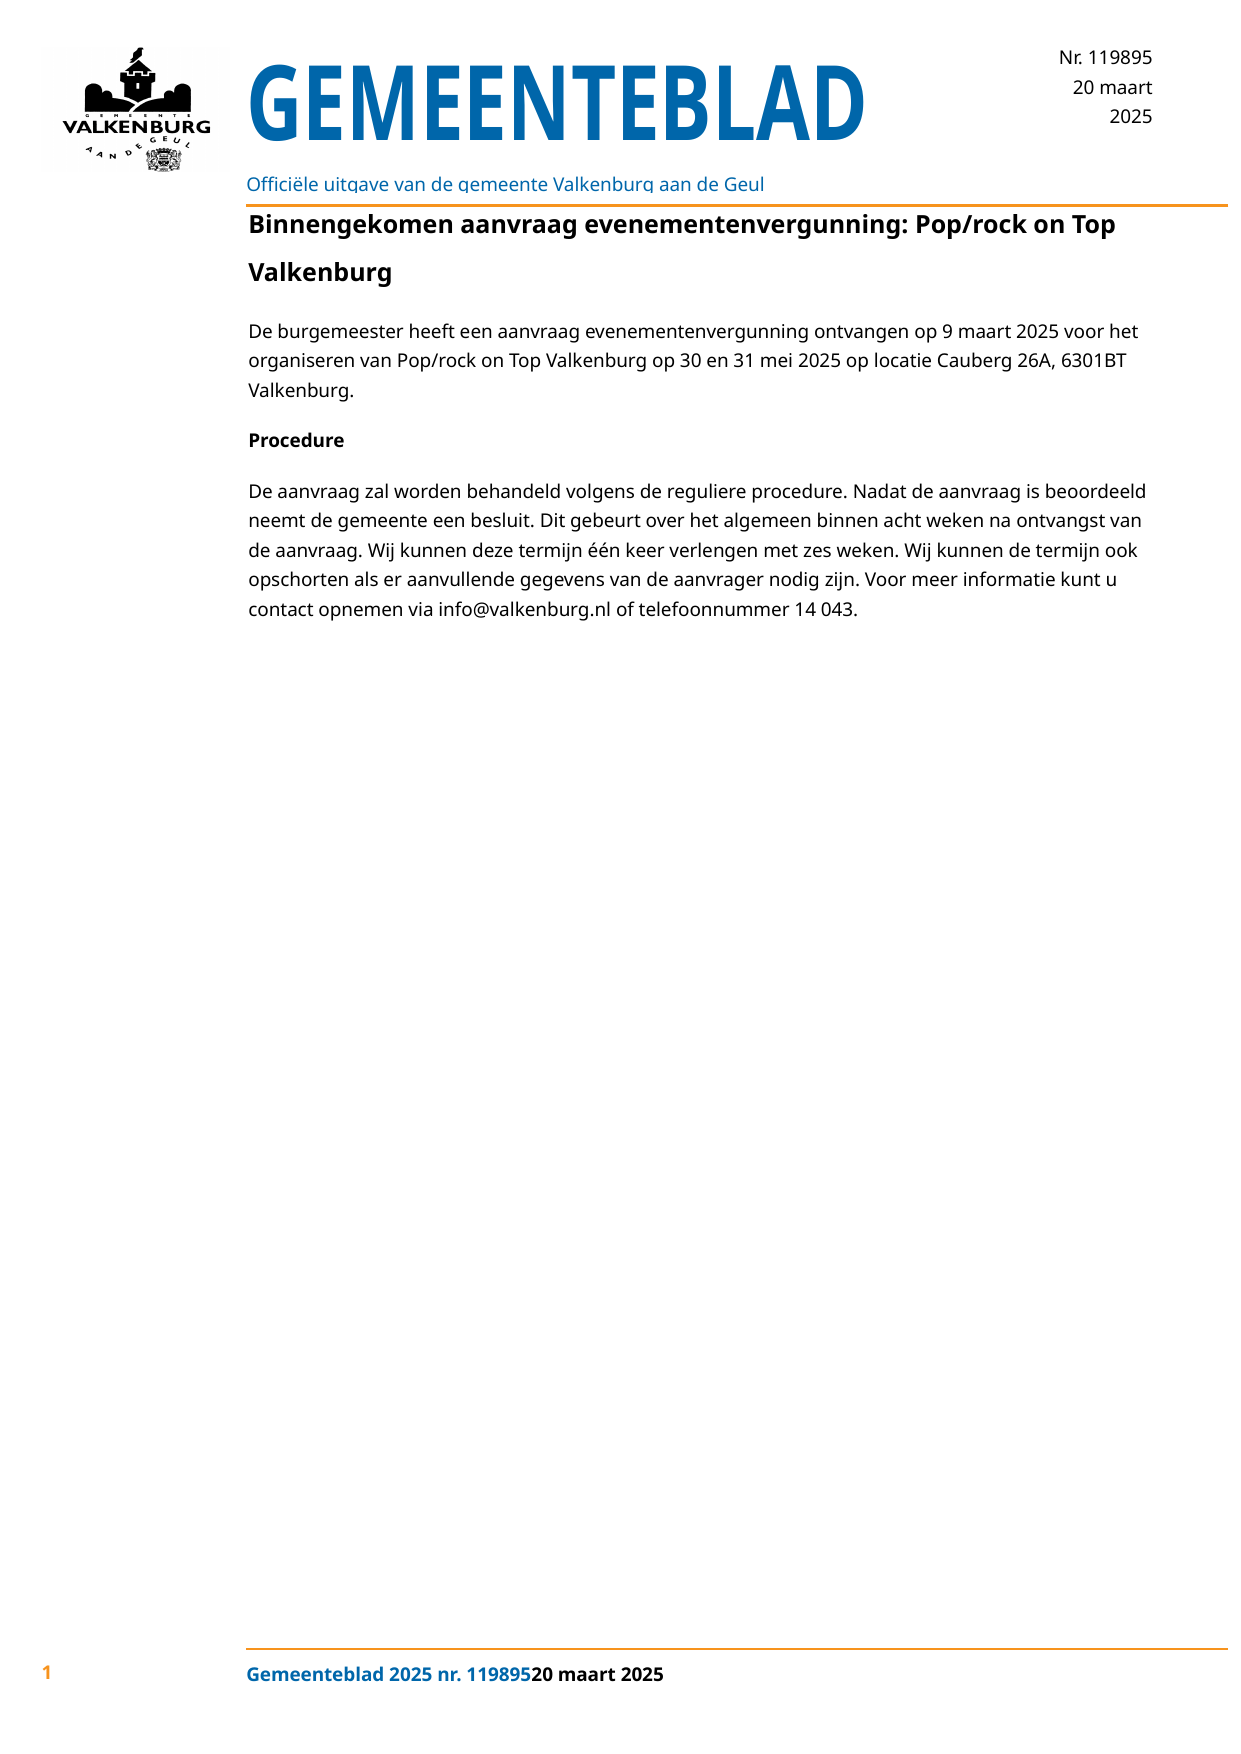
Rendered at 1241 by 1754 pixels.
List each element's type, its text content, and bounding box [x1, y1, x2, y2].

text Binnengekomen aanvraag evenementenvergunning: Pop/rock on Top Valkenburg [248, 207, 1152, 288]
text De burgemeester heeft een aanvraag evenementenvergunning ontvangen op 9 maart 2025 voor het organiseren van Pop/rock on Top Valkenburg op 30 en 31 mei 2025 op locatie Cauberg 26A, 6301BT Valkenburg. [248, 318, 1152, 403]
text De aanvraag zal worden behandeld volgens de reguliere procedure. Nadat de aanvraag is beoordeeld neemt de gemeente een besluit. Dit gebeurt over het algemeen binnen acht weken na ontvangst van de aanvraag. Wij kunnen deze termijn één keer verlengen met zes weken. Wij kunnen de termijn ook opschorten als er aanvullende gegevens van de aanvrager nodig zijn. Voor meer informatie kunt u contact opnemen via info@valkenburg.nl of telefoonnummer 14 043. [248, 478, 1152, 622]
text Procedure [248, 427, 1152, 453]
picture [41, 47, 231, 172]
